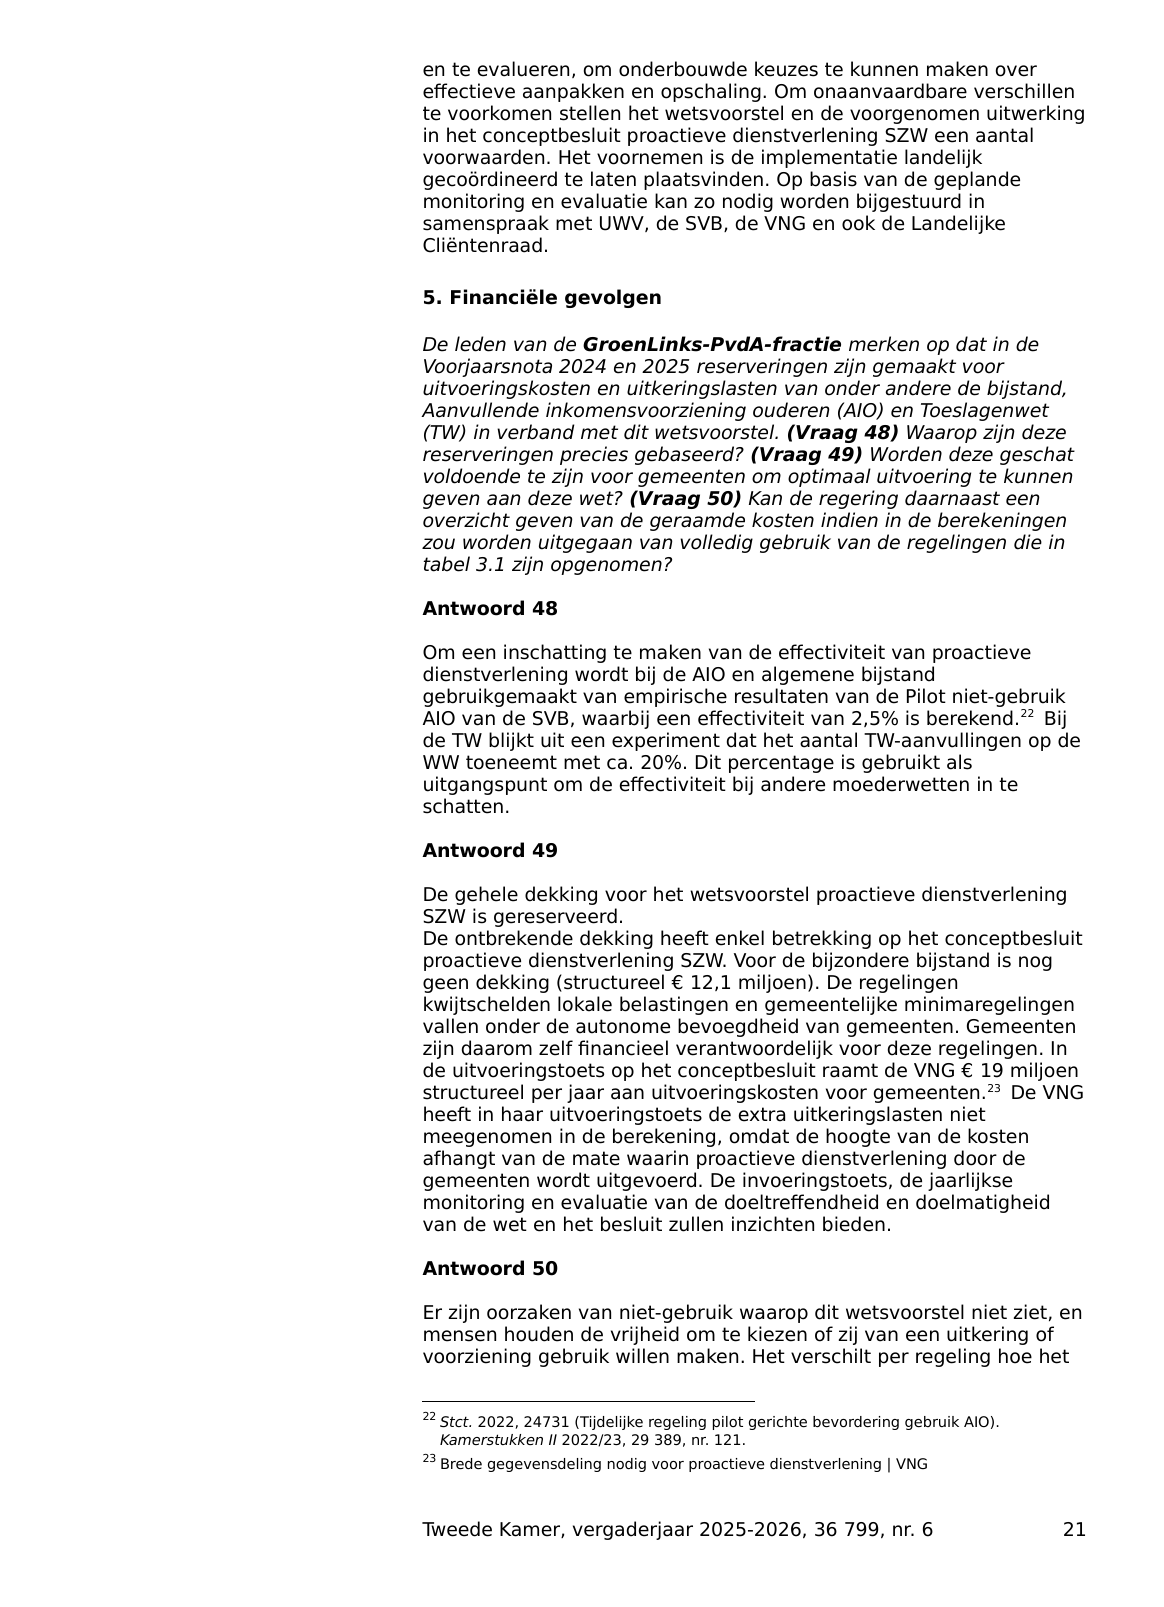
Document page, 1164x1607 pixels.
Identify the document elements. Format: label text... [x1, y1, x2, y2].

text Om een inschatting te maken van de effectiviteit van proactieve dienstverlening wordt bij de AIO en algemene bijstand gebruikgemaakt van empirische resultaten van de Pilot niet-gebruik AIO van de SVB, waarbij een effectiviteit van 2,5% is berekend. Bij de TW blijkt uit een experiment dat het aantal TW-aanvullingen op de WW toeneemt met ca. 20%. Dit percentage is gebruikt als uitgangspunt om de effectiviteit bij andere moederwetten in te schatten. [422, 642, 1087, 818]
subtitle Antwoord 50 [422, 1258, 1087, 1280]
text Brede gegevensdeling nodig voor proactieve dienstverlening | VNG [422, 1452, 1087, 1474]
text Er zijn oorzaken van niet-gebruik waarop dit wetsvoorstel niet ziet, en mensen houden de vrijheid om te kiezen of zij van een uitkering of voorziening gebruik willen maken. Het verschilt per regeling hoe het [422, 1302, 1087, 1368]
subtitle Antwoord 48 [422, 598, 1087, 620]
text De leden van de GroenLinks-PvdA-fractie merken op dat in de Voorjaarsnota 2024 en 2025 reserveringen zijn gemaakt voor uitvoeringskosten en uitkeringslasten van onder andere de bijstand, Aanvullende inkomensvoorziening ouderen (AIO) en Toeslagenwet (TW) in verband met dit wetsvoorstel. (Vraag 48) Waarop zijn deze reserveringen precies gebaseerd? (Vraag 49) Worden deze geschat voldoende te zijn voor gemeenten om optimaal uitvoering te kunnen geven aan deze wet? (Vraag 50) Kan de regering daarnaast een overzicht geven van de geraamde kosten indien in de berekeningen zou worden uitgegaan van volledig gebruik van de regelingen die in tabel 3.1 zijn opgenomen? [422, 334, 1087, 576]
text De gehele dekking voor het wetsvoorstel proactieve dienstverlening SZW is gereserveerd. [422, 884, 1087, 928]
text en te evalueren, om onderbouwde keuzes te kunnen maken over effectieve aanpakken en opschaling. Om onaanvaardbare verschillen te voorkomen stellen het wetsvoorstel en de voorgenomen uitwerking in het conceptbesluit proactieve dienstverlening SZW een aantal voorwaarden. Het voornemen is de implementatie landelijk gecoördineerd te laten plaatsvinden. Op basis van de geplande monitoring en evaluatie kan zo nodig worden bijgestuurd in samenspraak met UWV, de SVB, de VNG en ook de Landelijke Cliëntenraad. [422, 59, 1087, 257]
text De ontbrekende dekking heeft enkel betrekking op het conceptbesluit proactieve dienstverlening SZW. Voor de bijzondere bijstand is nog geen dekking (structureel € 12,1 miljoen). De regelingen kwijtschelden lokale belastingen en gemeentelijke minimaregelingen vallen onder de autonome bevoegdheid van gemeenten. Gemeenten zijn daarom zelf financieel verantwoordelijk voor deze regelingen. In de uitvoeringstoets op het conceptbesluit raamt de VNG € 19 miljoen structureel per jaar aan uitvoeringskosten voor gemeenten. De VNG heeft in haar uitvoeringstoets de extra uitkeringslasten niet meegenomen in de berekening, omdat de hoogte van de kosten afhangt van de mate waarin proactieve dienstverlening door de gemeenten wordt uitgevoerd. De invoeringstoets, de jaarlijkse monitoring en evaluatie van de doeltreffendheid en doelmatigheid van de wet en het besluit zullen inzichten bieden. [422, 928, 1087, 1236]
subtitle Antwoord 49 [422, 840, 1087, 862]
subtitle 5. Financiële gevolgen [422, 287, 1087, 309]
text Stct. 2022, 24731 (Tijdelijke regeling pilot gerichte bevordering gebruik AIO). Kamerstukken II 2022/23, 29 389, nr. 121. [422, 1410, 1087, 1449]
